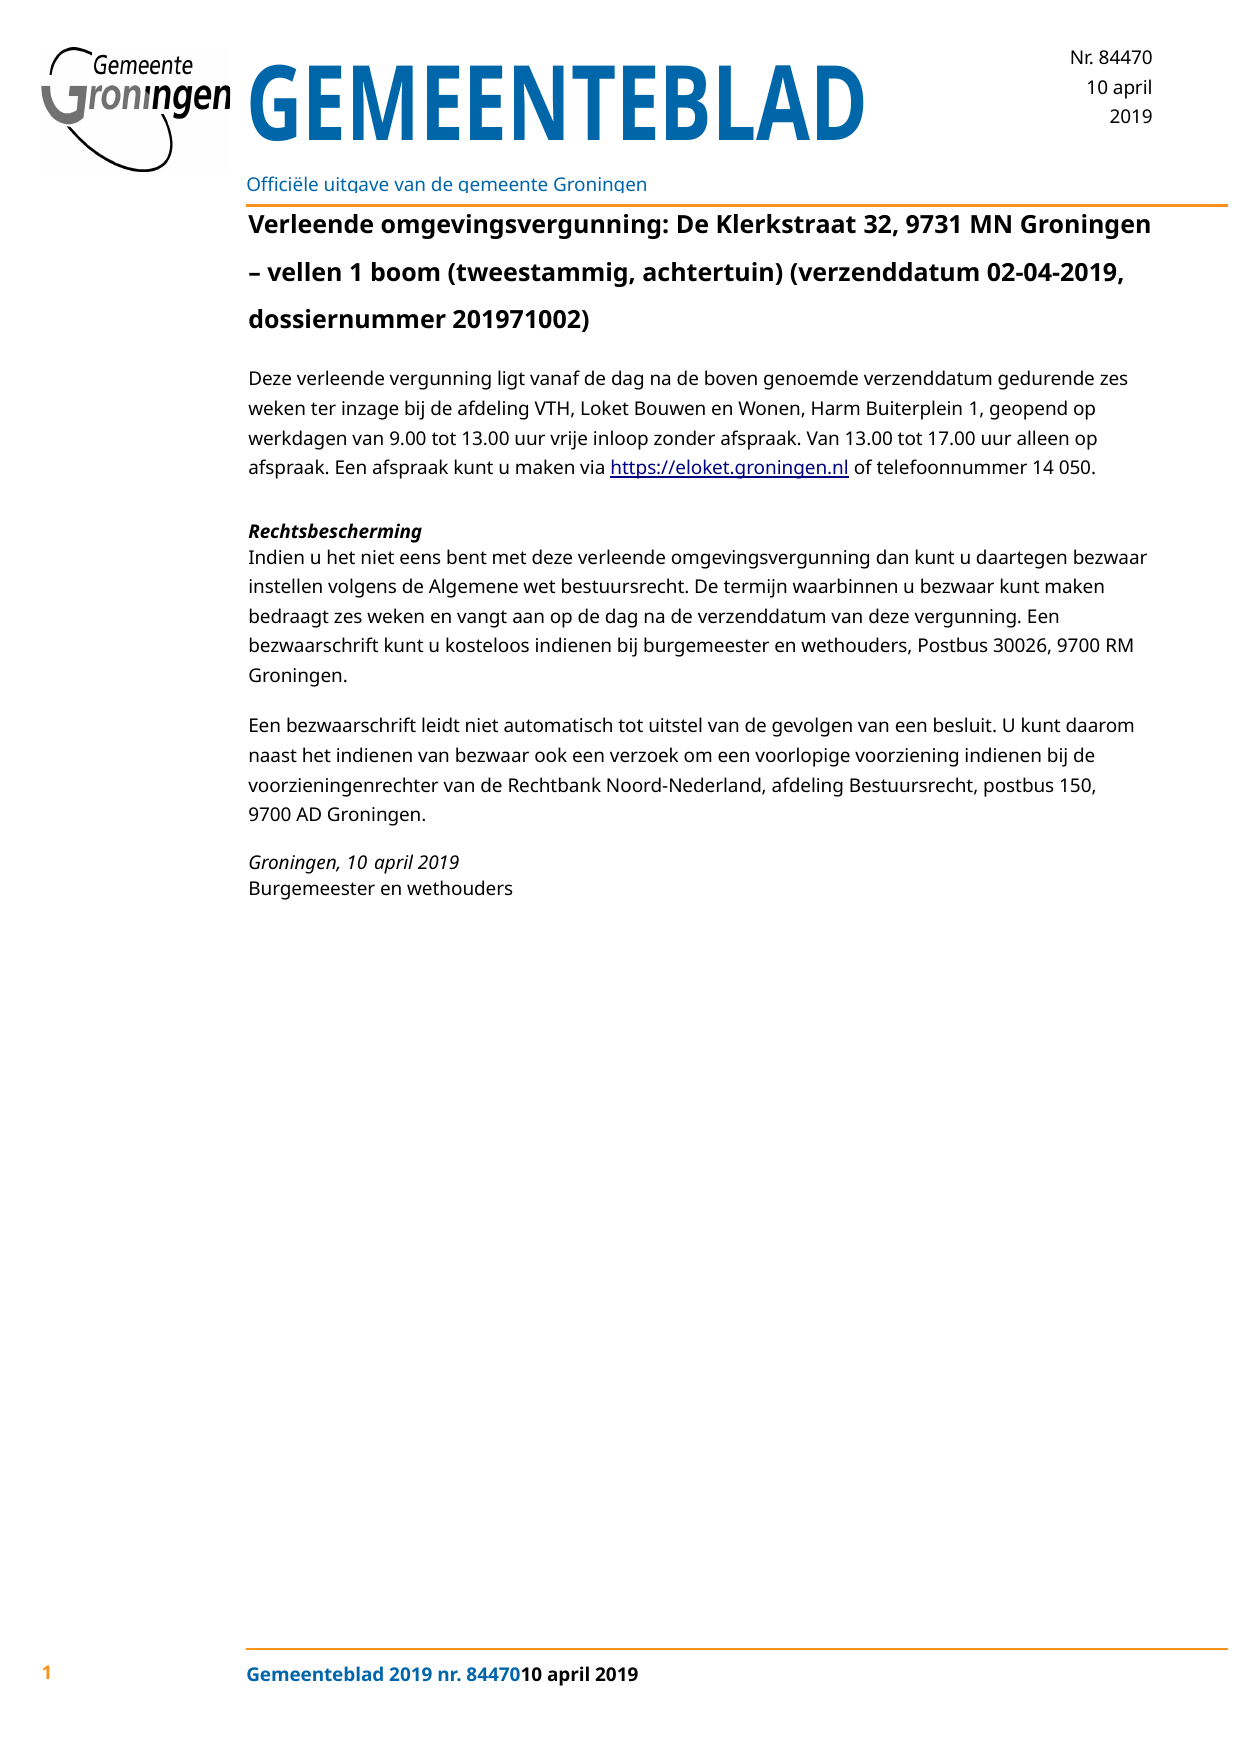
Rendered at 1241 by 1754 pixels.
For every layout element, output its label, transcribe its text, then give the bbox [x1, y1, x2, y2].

picture [41, 47, 231, 172]
text Deze verleende vergunning ligt vanaf de dag na de boven genoemde verzenddatum gedurende zes weken ter inzage bij de afdeling VTH, Loket Bouwen en Wonen, Harm Buiterplein 1, geopend op werkdagen van 9.00 tot 13.00 uur vrije inloop zonder afspraak. Van 13.00 tot 17.00 uur alleen op afspraak. Een afspraak kunt u maken via https://eloket.groningen.nl of telefoonnummer 14 050. [248, 366, 1152, 480]
text Rechtsbescherming [248, 518, 1152, 544]
text Een bezwaarschrift leidt niet automatisch tot uitstel van de gevolgen van een besluit. U kunt daarom naast het indienen van bezwaar ook een verzoek om een voorlopige voorziening indienen bij de voorzieningenrechter van de Rechtbank Noord-Nederland, afdeling Bestuursrecht, postbus 150, 9700 AD Groningen. [248, 713, 1152, 827]
text Burgemeester en wethouders [248, 875, 1152, 901]
text Groningen, 10 april 2019 [248, 849, 1152, 875]
text Verleende omgevingsvergunning: De Klerkstraat 32, 9731 MN Groningen – vellen 1 boom (tweestammig, achtertuin) (verzenddatum 02-04-2019, dossiernummer 201971002) [248, 207, 1152, 336]
text Indien u het niet eens bent met deze verleende omgevingsvergunning dan kunt u daartegen bezwaar instellen volgens de Algemene wet bestuursrecht. De termijn waarbinnen u bezwaar kunt maken bedraagt zes weken en vangt aan op de dag na de verzenddatum van deze vergunning. Een bezwaarschrift kunt u kosteloos indienen bij burgemeester en wethouders, Postbus 30026, 9700 RM Groningen. [248, 544, 1152, 688]
